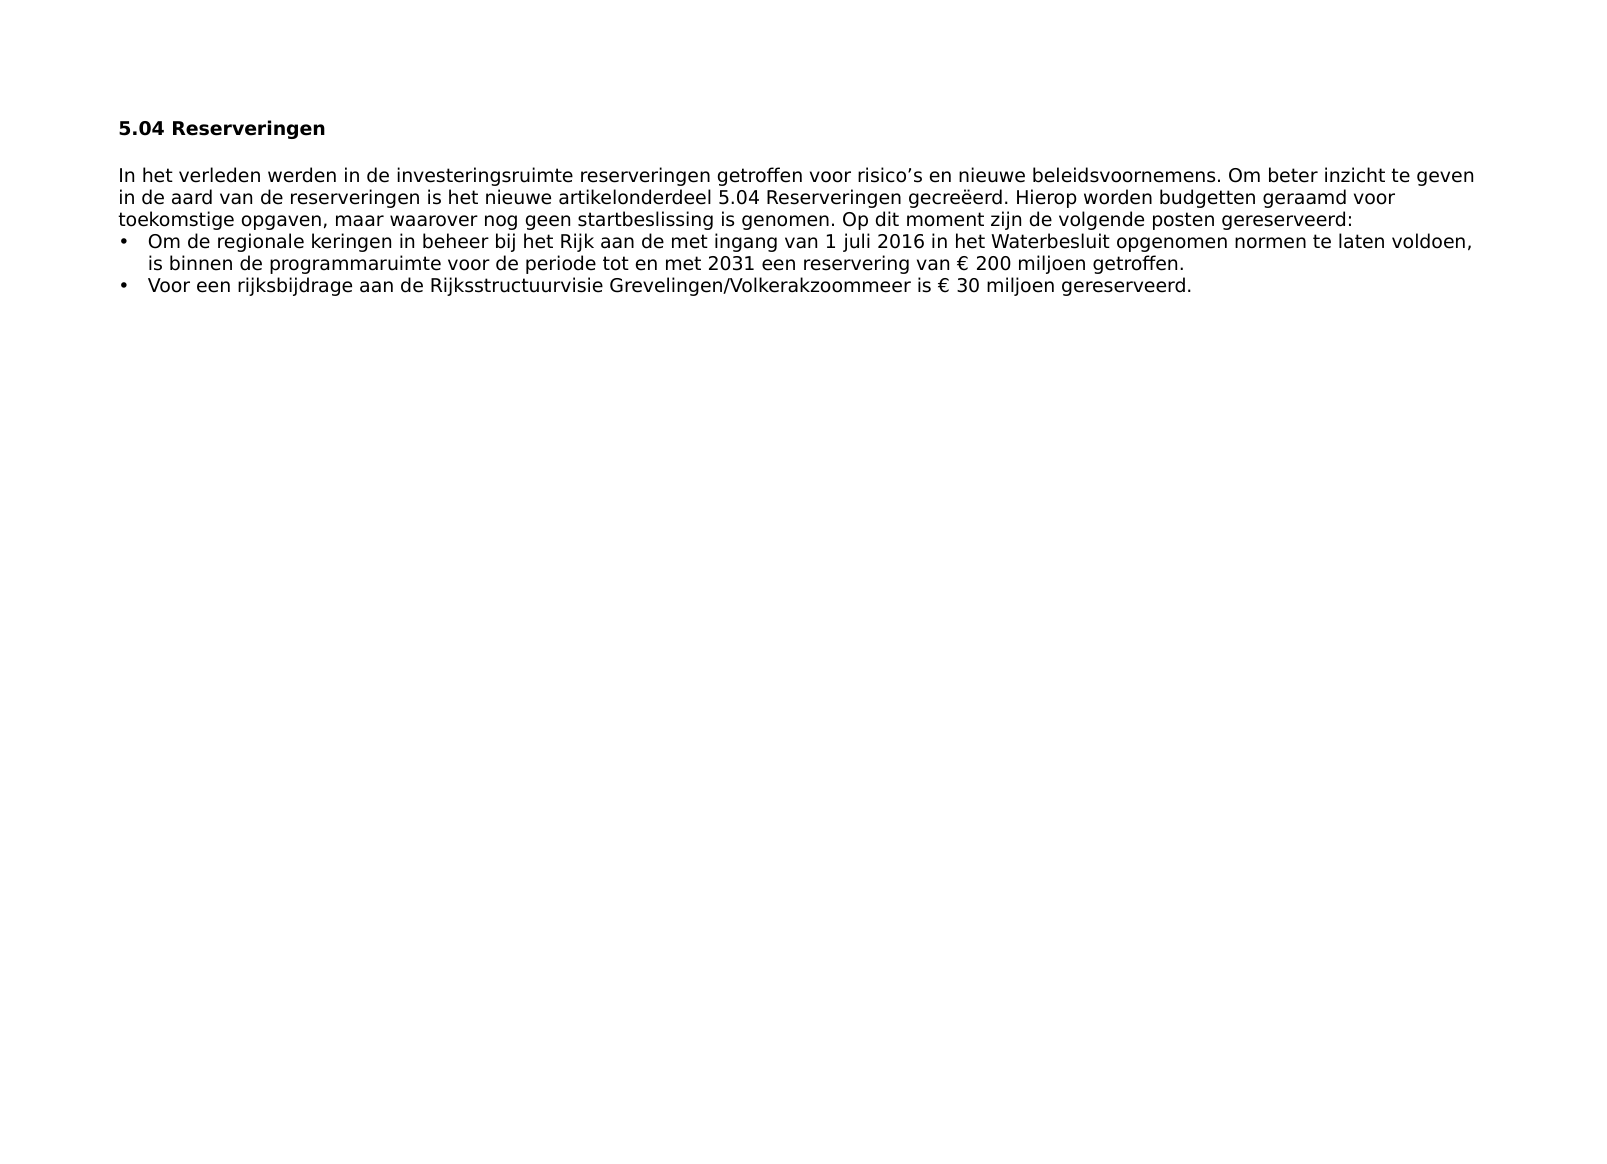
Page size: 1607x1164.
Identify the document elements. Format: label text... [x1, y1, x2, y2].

subtitle 5.04 Reserveringen [118, 118, 1488, 140]
text In het verleden werden in de investeringsruimte reserveringen getroffen voor risico’s en nieuwe beleidsvoornemens. Om beter inzicht te geven in de aard van de reserveringen is het nieuwe artikelonderdeel 5.04 Reserveringen gecreëerd. Hierop worden budgetten geraamd voor toekomstige opgaven, maar waarover nog geen startbeslissing is genomen. Op dit moment zijn de volgende posten gereserveerd: [118, 165, 1488, 231]
text • Voor een rijksbijdrage aan de Rijksstructuurvisie Grevelingen/Volkerakzoommeer is € 30 miljoen gereserveerd. [118, 275, 1488, 297]
text • Om de regionale keringen in beheer bij het Rijk aan de met ingang van 1 juli 2016 in het Waterbesluit opgenomen normen te laten voldoen, is binnen de programmaruimte voor de periode tot en met 2031 een reservering van € 200 miljoen getroffen. [118, 231, 1488, 275]
